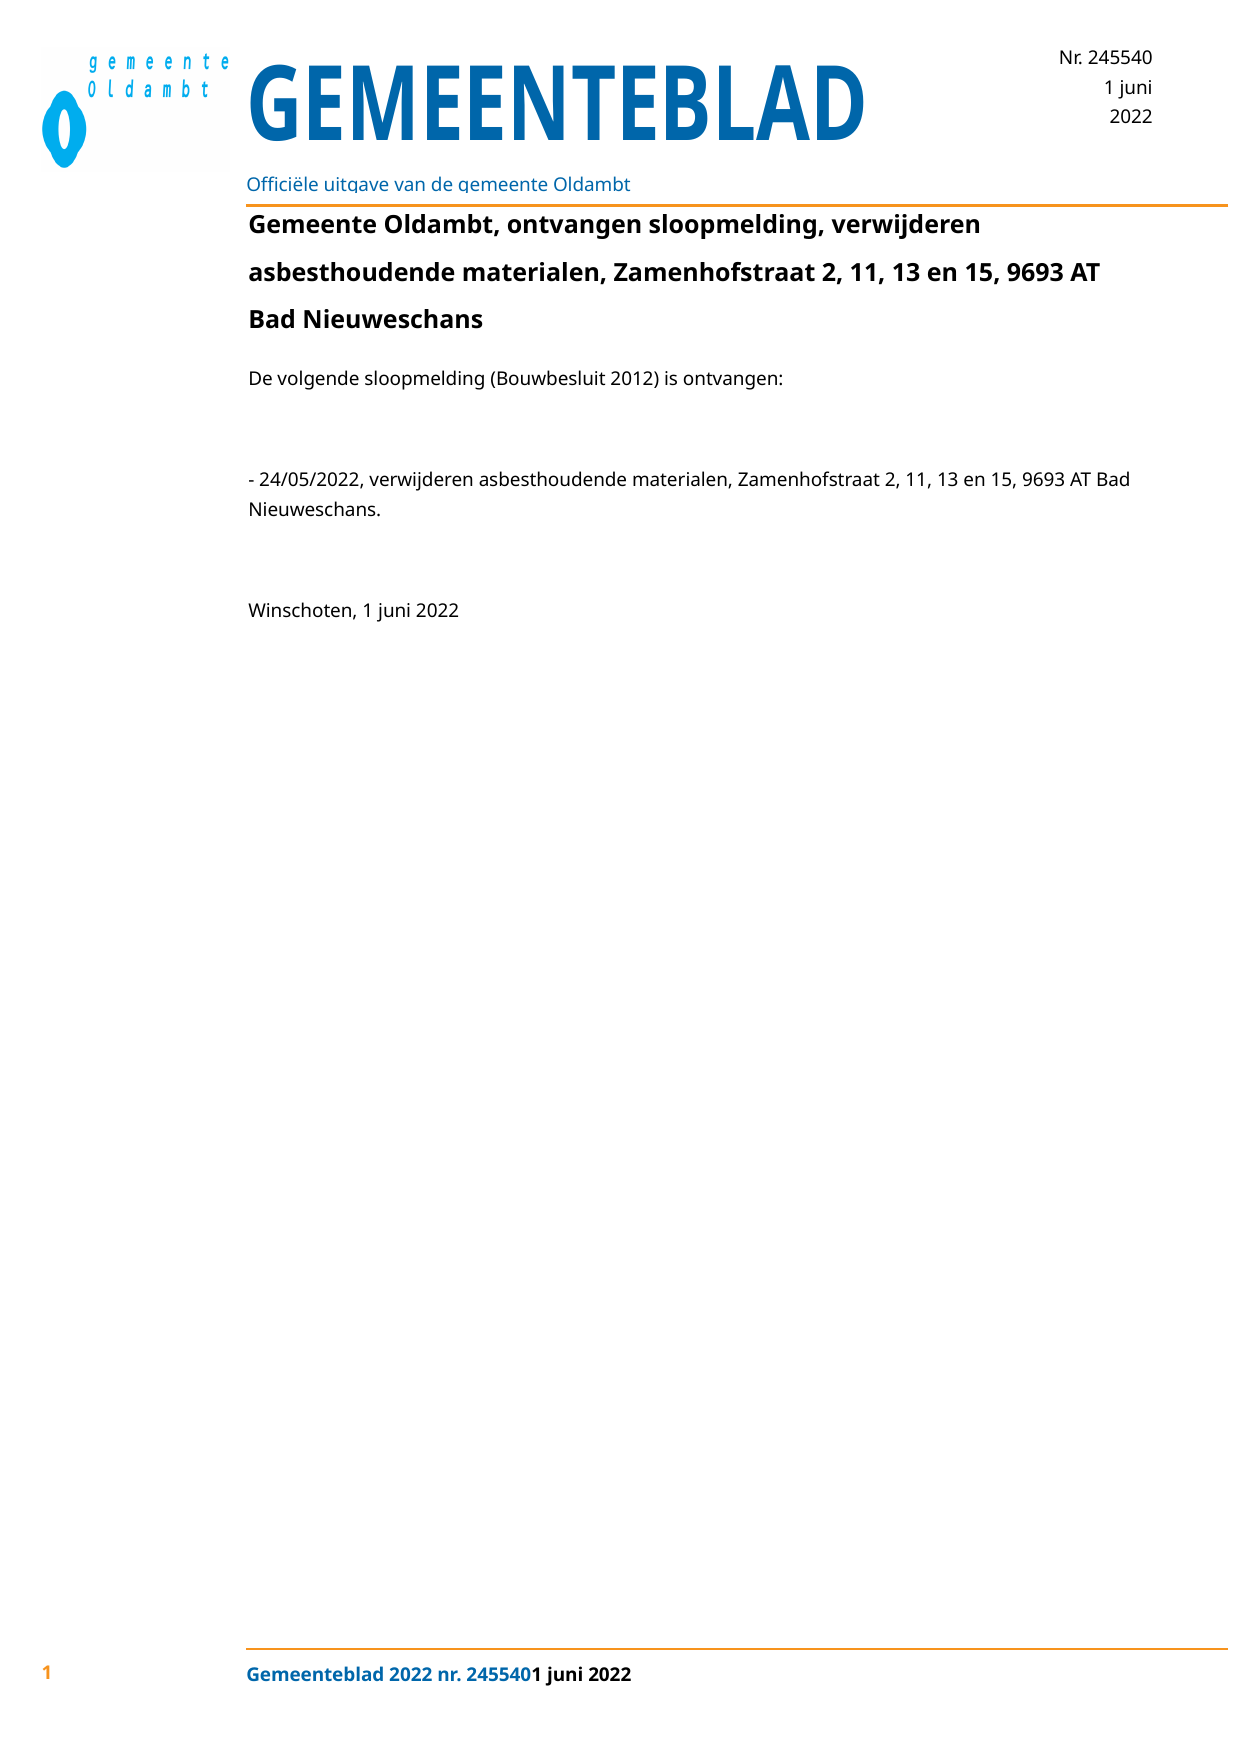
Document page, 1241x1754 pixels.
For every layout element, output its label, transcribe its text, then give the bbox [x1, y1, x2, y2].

text Gemeente Oldambt, ontvangen sloopmelding, verwijderen asbesthoudende materialen, Zamenhofstraat 2, 11, 13 en 15, 9693 AT Bad Nieuweschans [248, 207, 1152, 336]
picture [41, 47, 231, 172]
text Winschoten, 1 juni 2022 [248, 597, 1152, 622]
text - 24/05/2022, verwijderen asbesthoudende materialen, Zamenhofstraat 2, 11, 13 en 15, 9693 AT Bad Nieuweschans. [248, 466, 1152, 522]
text De volgende sloopmelding (Bouwbesluit 2012) is ontvangen: [248, 366, 1152, 391]
